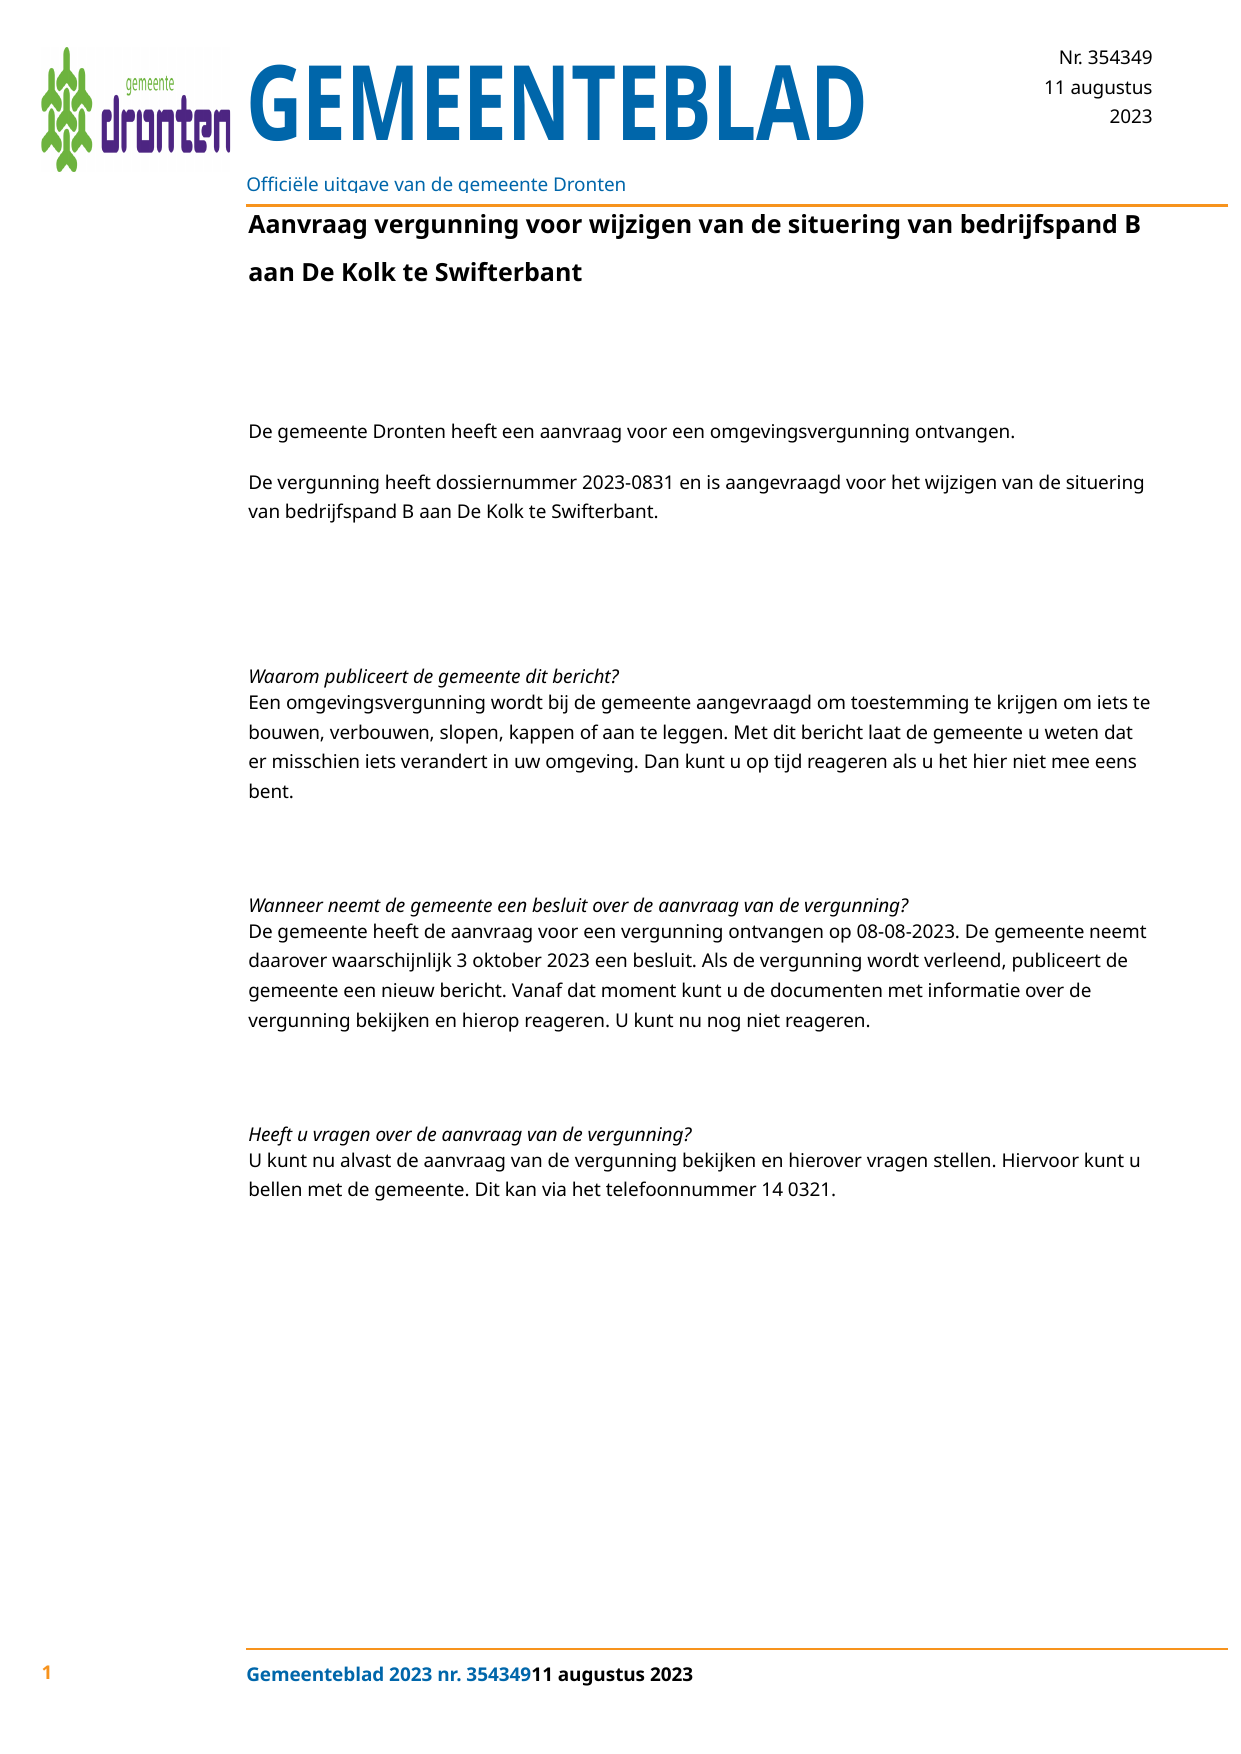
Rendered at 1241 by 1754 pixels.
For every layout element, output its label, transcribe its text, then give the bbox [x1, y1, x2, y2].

text Heeft u vragen over de aanvraag van de vergunning? [248, 1121, 1152, 1147]
picture [41, 47, 231, 172]
text Aanvraag vergunning voor wijzigen van de situering van bedrijfspand B aan De Kolk te Swifterbant [248, 207, 1152, 288]
text U kunt nu alvast de aanvraag van de vergunning bekijken en hierover vragen stellen. Hiervoor kunt u bellen met de gemeente. Dit kan via het telefoonnummer 14 0321. [248, 1147, 1152, 1202]
text De gemeente heeft de aanvraag voor een vergunning ontvangen op 08-08-2023. De gemeente neemt daarover waarschijnlijk 3 oktober 2023 een besluit. Als de vergunning wordt verleend, publiceert de gemeente een nieuw bericht. Vanaf dat moment kunt u de documenten met informatie over de vergunning bekijken en hierop reageren. U kunt nu nog niet reageren. [248, 918, 1152, 1033]
text Waarom publiceert de gemeente dit bericht? [248, 663, 1152, 689]
text Wanneer neemt de gemeente een besluit over de aanvraag van de vergunning? [248, 892, 1152, 918]
text Een omgevingsvergunning wordt bij de gemeente aangevraagd om toestemming te krijgen om iets te bouwen, verbouwen, slopen, kappen of aan te leggen. Met dit bericht laat de gemeente u weten dat er misschien iets verandert in uw omgeving. Dan kunt u op tijd reageren als u het hier niet mee eens bent. [248, 689, 1152, 804]
text De vergunning heeft dossiernummer 2023-0831 en is aangevraagd voor het wijzigen van de situering van bedrijfspand B aan De Kolk te Swifterbant. [248, 469, 1152, 524]
text De gemeente Dronten heeft een aanvraag voor een omgevingsvergunning ontvangen. [248, 419, 1152, 444]
